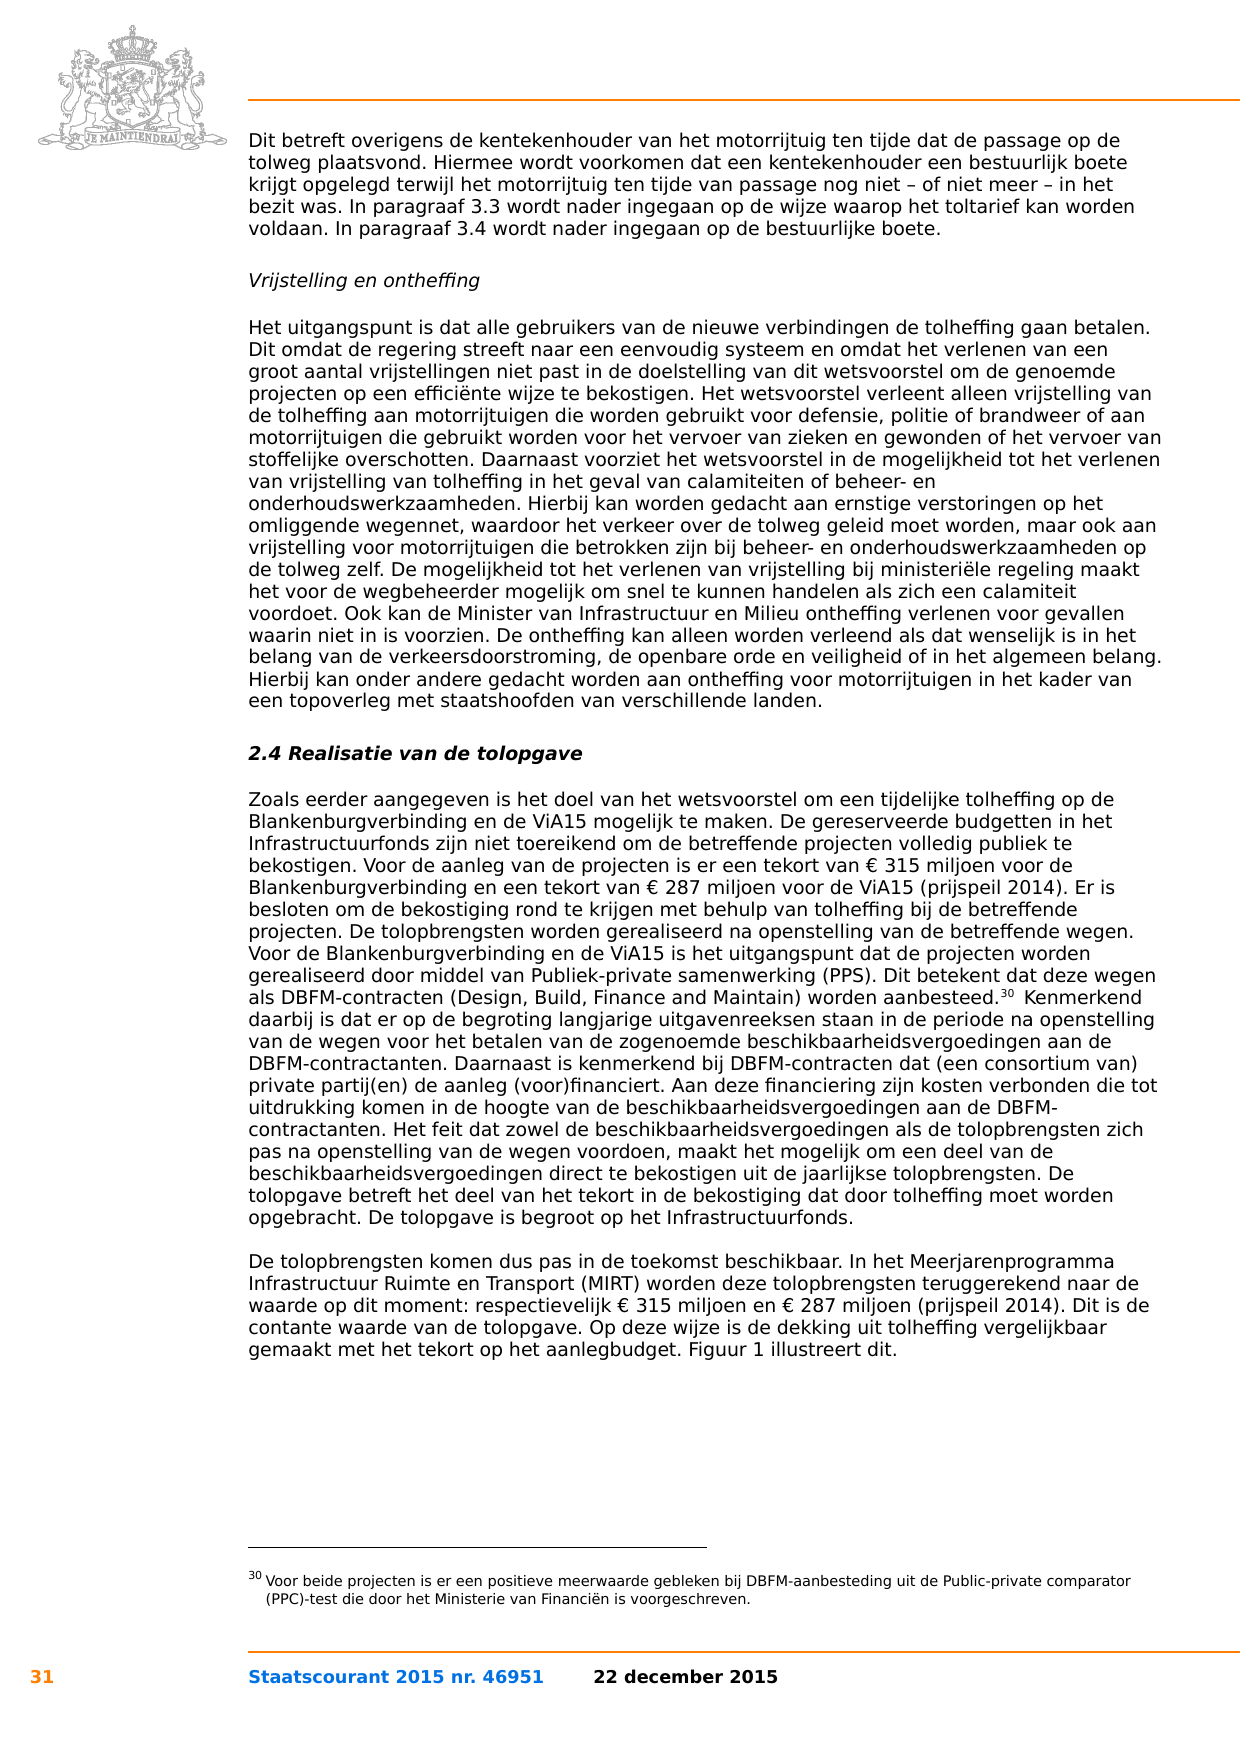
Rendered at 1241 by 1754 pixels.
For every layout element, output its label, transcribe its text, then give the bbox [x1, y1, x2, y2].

text De tolopbrengsten komen dus pas in de toekomst beschikbaar. In het Meerjarenprogramma Infrastructuur Ruimte en Transport (MIRT) worden deze tolopbrengsten teruggerekend naar de waarde op dit moment: respectievelijk € 315 miljoen en € 287 miljoen (prijspeil 2014). Dit is de contante waarde van de tolopgave. Op deze wijze is de dekking uit tolheffing vergelijkbaar gemaakt met het tekort op het aanlegbudget. Figuur 1 illustreert dit. [248, 1251, 1163, 1361]
text Zoals eerder aangegeven is het doel van het wetsvoorstel om een tijdelijke tolheffing op de Blankenburgverbinding en de ViA15 mogelijk te maken. De gereserveerde budgetten in het Infrastructuurfonds zijn niet toereikend om de betreffende projecten volledig publiek te bekostigen. Voor de aanleg van de projecten is er een tekort van € 315 miljoen voor de Blankenburgverbinding en een tekort van € 287 miljoen voor de ViA15 (prijspeil 2014). Er is besloten om de bekostiging rond te krijgen met behulp van tolheffing bij de betreffende projecten. De tolopbrengsten worden gerealiseerd na openstelling van de betreffende wegen. Voor de Blankenburgverbinding en de ViA15 is het uitgangspunt dat de projecten worden gerealiseerd door middel van Publiek-private samenwerking (PPS). Dit betekent dat deze wegen als DBFM-contracten (Design, Build, Finance and Maintain) worden aanbesteed. Kenmerkend daarbij is dat er op de begroting langjarige uitgavenreeksen staan in de periode na openstelling van de wegen voor het betalen van de zogenoemde beschikbaarheidsvergoedingen aan de DBFM-contractanten. Daarnaast is kenmerkend bij DBFM-contracten dat (een consortium van) private partij(en) de aanleg (voor)financiert. Aan deze financiering zijn kosten verbonden die tot uitdrukking komen in de hoogte van de beschikbaarheidsvergoedingen aan de DBFM-contractanten. Het feit dat zowel de beschikbaarheidsvergoedingen als de tolopbrengsten zich pas na openstelling van de wegen voordoen, maakt het mogelijk om een deel van de beschikbaarheidsvergoedingen direct te bekostigen uit de jaarlijkse tolopbrengsten. De tolopgave betreft het deel van het tekort in de bekostiging dat door tolheffing moet worden opgebracht. De tolopgave is begroot op het Infrastructuurfonds. [248, 789, 1163, 1229]
subtitle 2.4 Realisatie van de tolopgave [248, 742, 1163, 764]
picture [38, 25, 227, 150]
text Het uitgangspunt is dat alle gebruikers van de nieuwe verbindingen de tolheffing gaan betalen. Dit omdat de regering streeft naar een eenvoudig systeem en omdat het verlenen van een groot aantal vrijstellingen niet past in de doelstelling van dit wetsvoorstel om de genoemde projecten op een efficiënte wijze te bekostigen. Het wetsvoorstel verleent alleen vrijstelling van de tolheffing aan motorrijtuigen die worden gebruikt voor defensie, politie of brandweer of aan motorrijtuigen die gebruikt worden voor het vervoer van zieken en gewonden of het vervoer van stoffelijke overschotten. Daarnaast voorziet het wetsvoorstel in de mogelijkheid tot het verlenen van vrijstelling van tolheffing in het geval van calamiteiten of beheer- en onderhoudswerkzaamheden. Hierbij kan worden gedacht aan ernstige verstoringen op het omliggende wegennet, waardoor het verkeer over de tolweg geleid moet worden, maar ook aan vrijstelling voor motorrijtuigen die betrokken zijn bij beheer- en onderhoudswerkzaamheden op de tolweg zelf. De mogelijkheid tot het verlenen van vrijstelling bij ministeriële regeling maakt het voor de wegbeheerder mogelijk om snel te kunnen handelen als zich een calamiteit voordoet. Ook kan de Minister van Infrastructuur en Milieu ontheffing verlenen voor gevallen waarin niet in is voorzien. De ontheffing kan alleen worden verleend als dat wenselijk is in het belang van de verkeersdoorstroming, de openbare orde en veiligheid of in het algemeen belang. Hierbij kan onder andere gedacht worden aan ontheffing voor motorrijtuigen in het kader van een topoverleg met staatshoofden van verschillende landen. [248, 317, 1163, 712]
subtitle Vrijstelling en ontheffing [248, 270, 1163, 292]
text Voor beide projecten is er een positieve meerwaarde gebleken bij DBFM-aanbesteding uit de Public-private comparator (PPC)-test die door het Ministerie van Financiën is voorgeschreven. [248, 1569, 1163, 1608]
text Dit betreft overigens de kentekenhouder van het motorrijtuig ten tijde dat de passage op de tolweg plaatsvond. Hiermee wordt voorkomen dat een kentekenhouder een bestuurlijk boete krijgt opgelegd terwijl het motorrijtuig ten tijde van passage nog niet – of niet meer – in het bezit was. In paragraaf 3.3 wordt nader ingegaan op de wijze waarop het toltarief kan worden voldaan. In paragraaf 3.4 wordt nader ingegaan op de bestuurlijke boete. [248, 130, 1163, 240]
